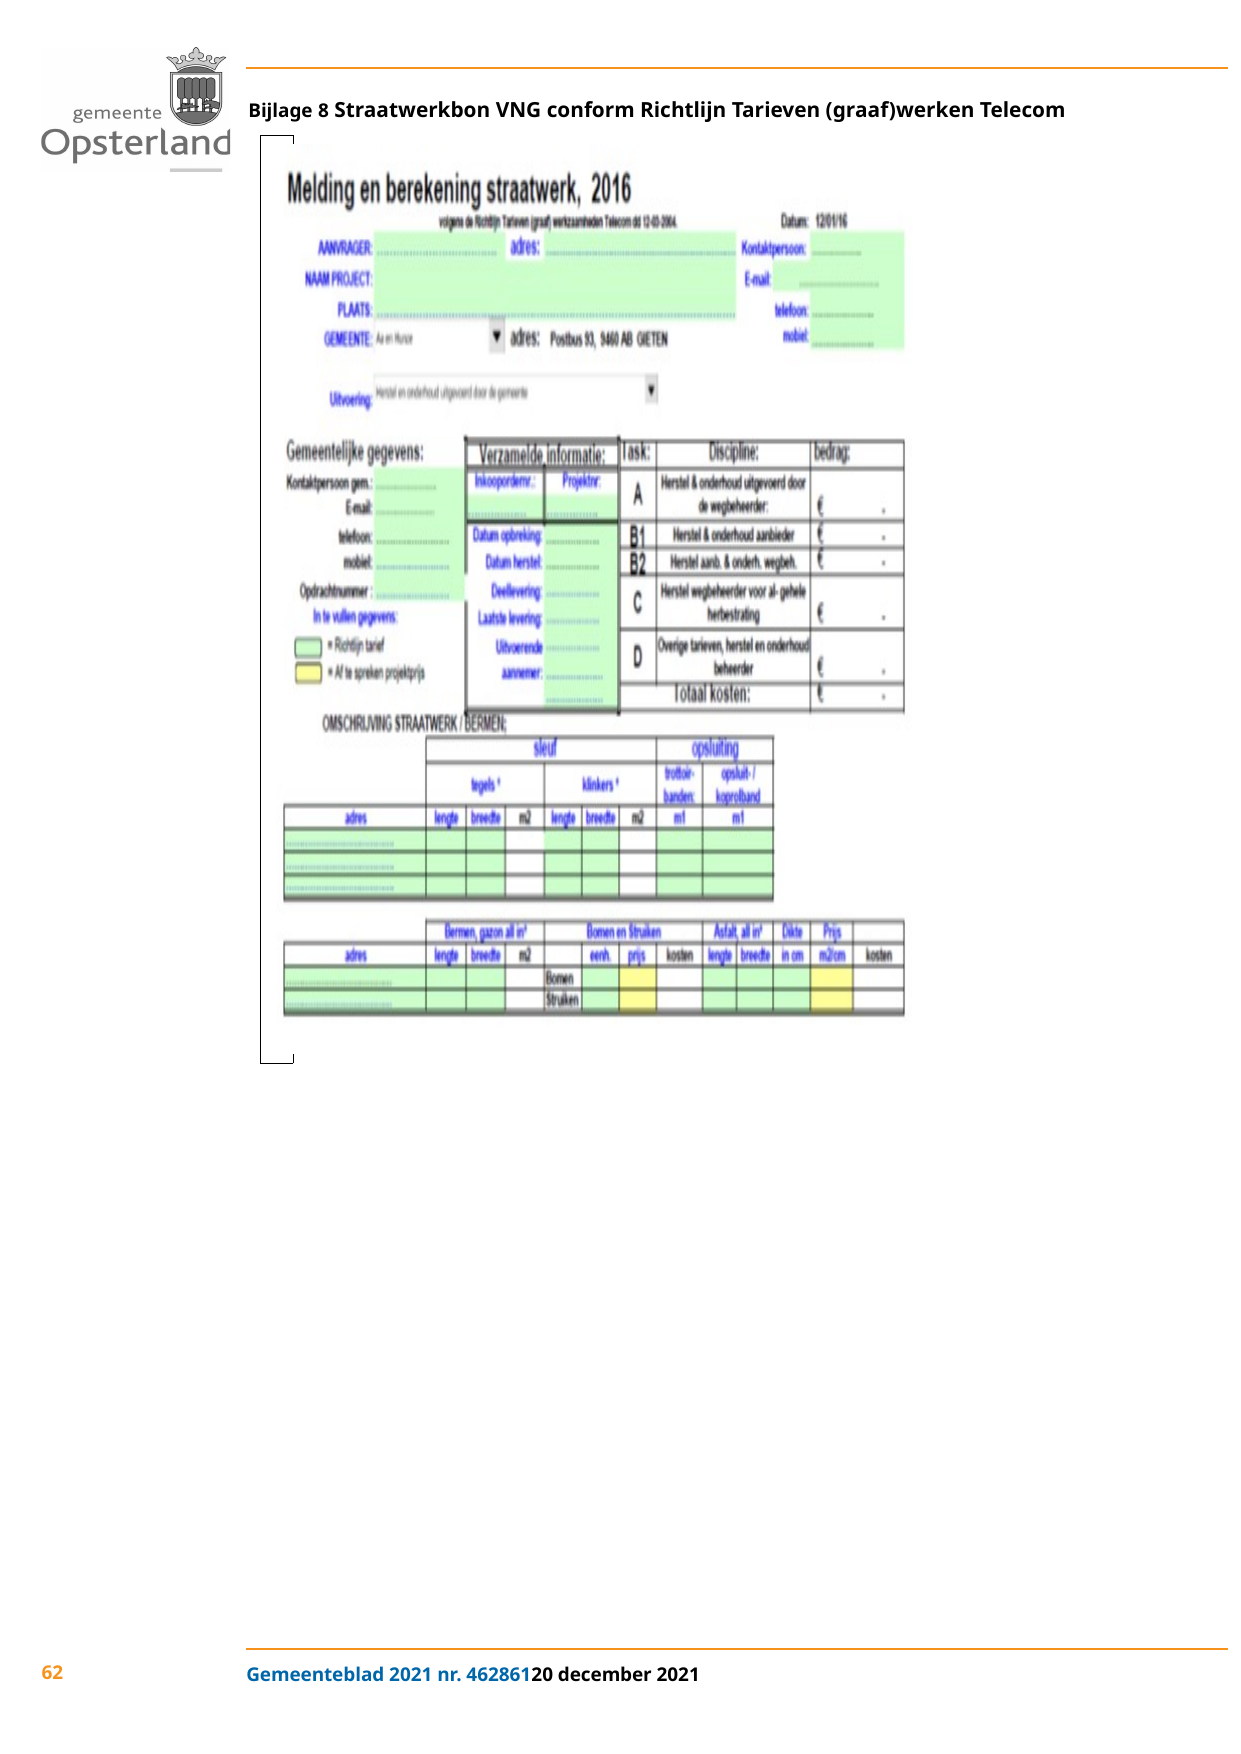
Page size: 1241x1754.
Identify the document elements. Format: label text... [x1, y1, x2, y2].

picture [41, 47, 231, 172]
picture [268, 144, 918, 1054]
text Bijlage 8 Straatwerkbon VNG conform Richtlijn Tarieven (graaf)werken Telecom [248, 95, 1152, 123]
